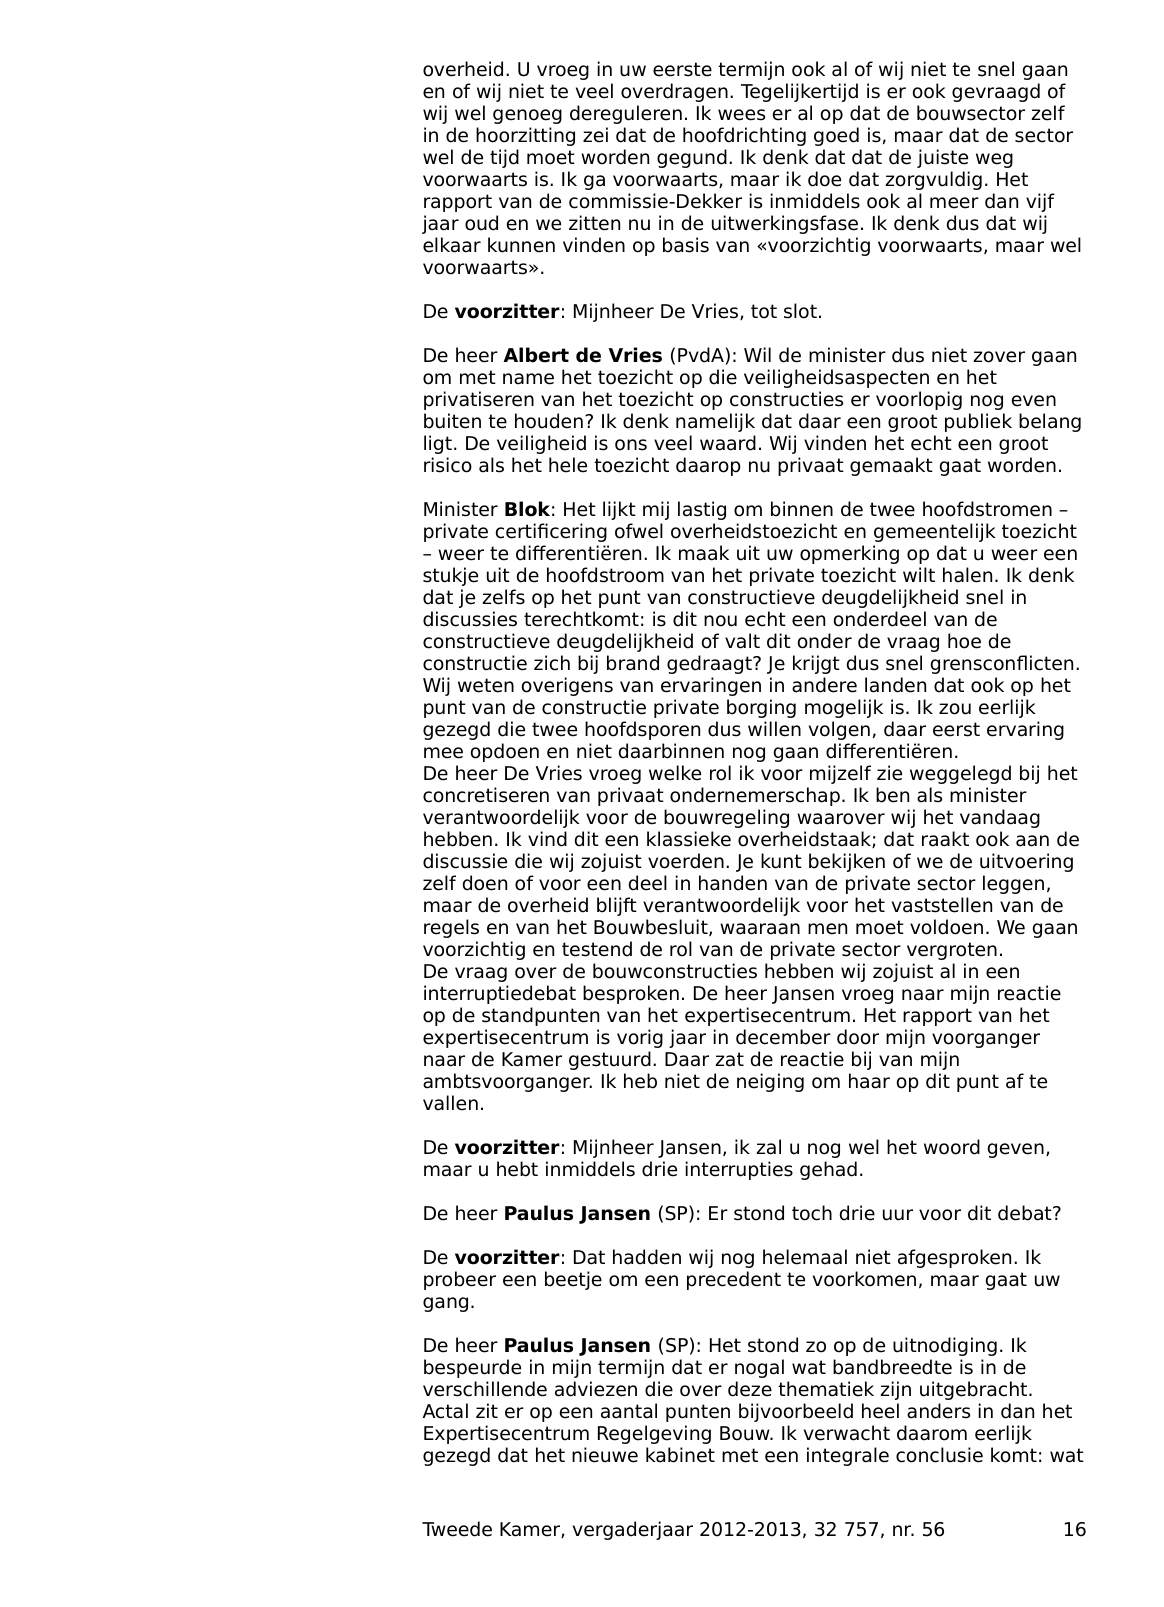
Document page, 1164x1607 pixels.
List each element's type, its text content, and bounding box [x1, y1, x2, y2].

text De voorzitter: Mijnheer De Vries, tot slot. [422, 301, 1087, 323]
text De voorzitter: Mijnheer Jansen, ik zal u nog wel het woord geven, maar u hebt inmiddels drie interrupties gehad. [422, 1137, 1087, 1181]
text De heer De Vries vroeg welke rol ik voor mijzelf zie weggelegd bij het concretiseren van privaat ondernemerschap. Ik ben als minister verantwoordelijk voor de bouwregeling waarover wij het vandaag hebben. Ik vind dit een klassieke overheidstaak; dat raakt ook aan de discussie die wij zojuist voerden. Je kunt bekijken of we de uitvoering zelf doen of voor een deel in handen van de private sector leggen, maar de overheid blijft verantwoordelijk voor het vaststellen van de regels en van het Bouwbesluit, waaraan men moet voldoen. We gaan voorzichtig en testend de rol van de private sector vergroten. [422, 763, 1087, 961]
text De heer Paulus Jansen (SP): Er stond toch drie uur voor dit debat? [422, 1203, 1087, 1225]
text De voorzitter: Dat hadden wij nog helemaal niet afgesproken. Ik probeer een beetje om een precedent te voorkomen, maar gaat uw gang. [422, 1247, 1087, 1313]
text Minister Blok: Het lijkt mij lastig om binnen de twee hoofdstromen – private certificering ofwel overheidstoezicht en gemeentelijk toezicht – weer te differentiëren. Ik maak uit uw opmerking op dat u weer een stukje uit de hoofdstroom van het private toezicht wilt halen. Ik denk dat je zelfs op het punt van constructieve deugdelijkheid snel in discussies terechtkomt: is dit nou echt een onderdeel van de constructieve deugdelijkheid of valt dit onder de vraag hoe de constructie zich bij brand gedraagt? Je krijgt dus snel grensconflicten. Wij weten overigens van ervaringen in andere landen dat ook op het punt van de constructie private borging mogelijk is. Ik zou eerlijk gezegd die twee hoofdsporen dus willen volgen, daar eerst ervaring mee opdoen en niet daarbinnen nog gaan differentiëren. [422, 499, 1087, 763]
text De heer Paulus Jansen (SP): Het stond zo op de uitnodiging. Ik bespeurde in mijn termijn dat er nogal wat bandbreedte is in de verschillende adviezen die over deze thematiek zijn uitgebracht. Actal zit er op een aantal punten bijvoorbeeld heel anders in dan het Expertisecentrum Regelgeving Bouw. Ik verwacht daarom eerlijk gezegd dat het nieuwe kabinet met een integrale conclusie komt: wat [422, 1335, 1087, 1467]
text De vraag over de bouwconstructies hebben wij zojuist al in een interruptiedebat besproken. De heer Jansen vroeg naar mijn reactie op de standpunten van het expertisecentrum. Het rapport van het expertisecentrum is vorig jaar in december door mijn voorganger naar de Kamer gestuurd. Daar zat de reactie bij van mijn ambtsvoorganger. Ik heb niet de neiging om haar op dit punt af te vallen. [422, 961, 1087, 1115]
text overheid. U vroeg in uw eerste termijn ook al of wij niet te snel gaan en of wij niet te veel overdragen. Tegelijkertijd is er ook gevraagd of wij wel genoeg dereguleren. Ik wees er al op dat de bouwsector zelf in de hoorzitting zei dat de hoofdrichting goed is, maar dat de sector wel de tijd moet worden gegund. Ik denk dat dat de juiste weg voorwaarts is. Ik ga voorwaarts, maar ik doe dat zorgvuldig. Het rapport van de commissie-Dekker is inmiddels ook al meer dan vijf jaar oud en we zitten nu in de uitwerkingsfase. Ik denk dus dat wij elkaar kunnen vinden op basis van «voorzichtig voorwaarts, maar wel voorwaarts». [422, 59, 1087, 279]
text De heer Albert de Vries (PvdA): Wil de minister dus niet zover gaan om met name het toezicht op die veiligheidsaspecten en het privatiseren van het toezicht op constructies er voorlopig nog even buiten te houden? Ik denk namelijk dat daar een groot publiek belang ligt. De veiligheid is ons veel waard. Wij vinden het echt een groot risico als het hele toezicht daarop nu privaat gemaakt gaat worden. [422, 345, 1087, 477]
